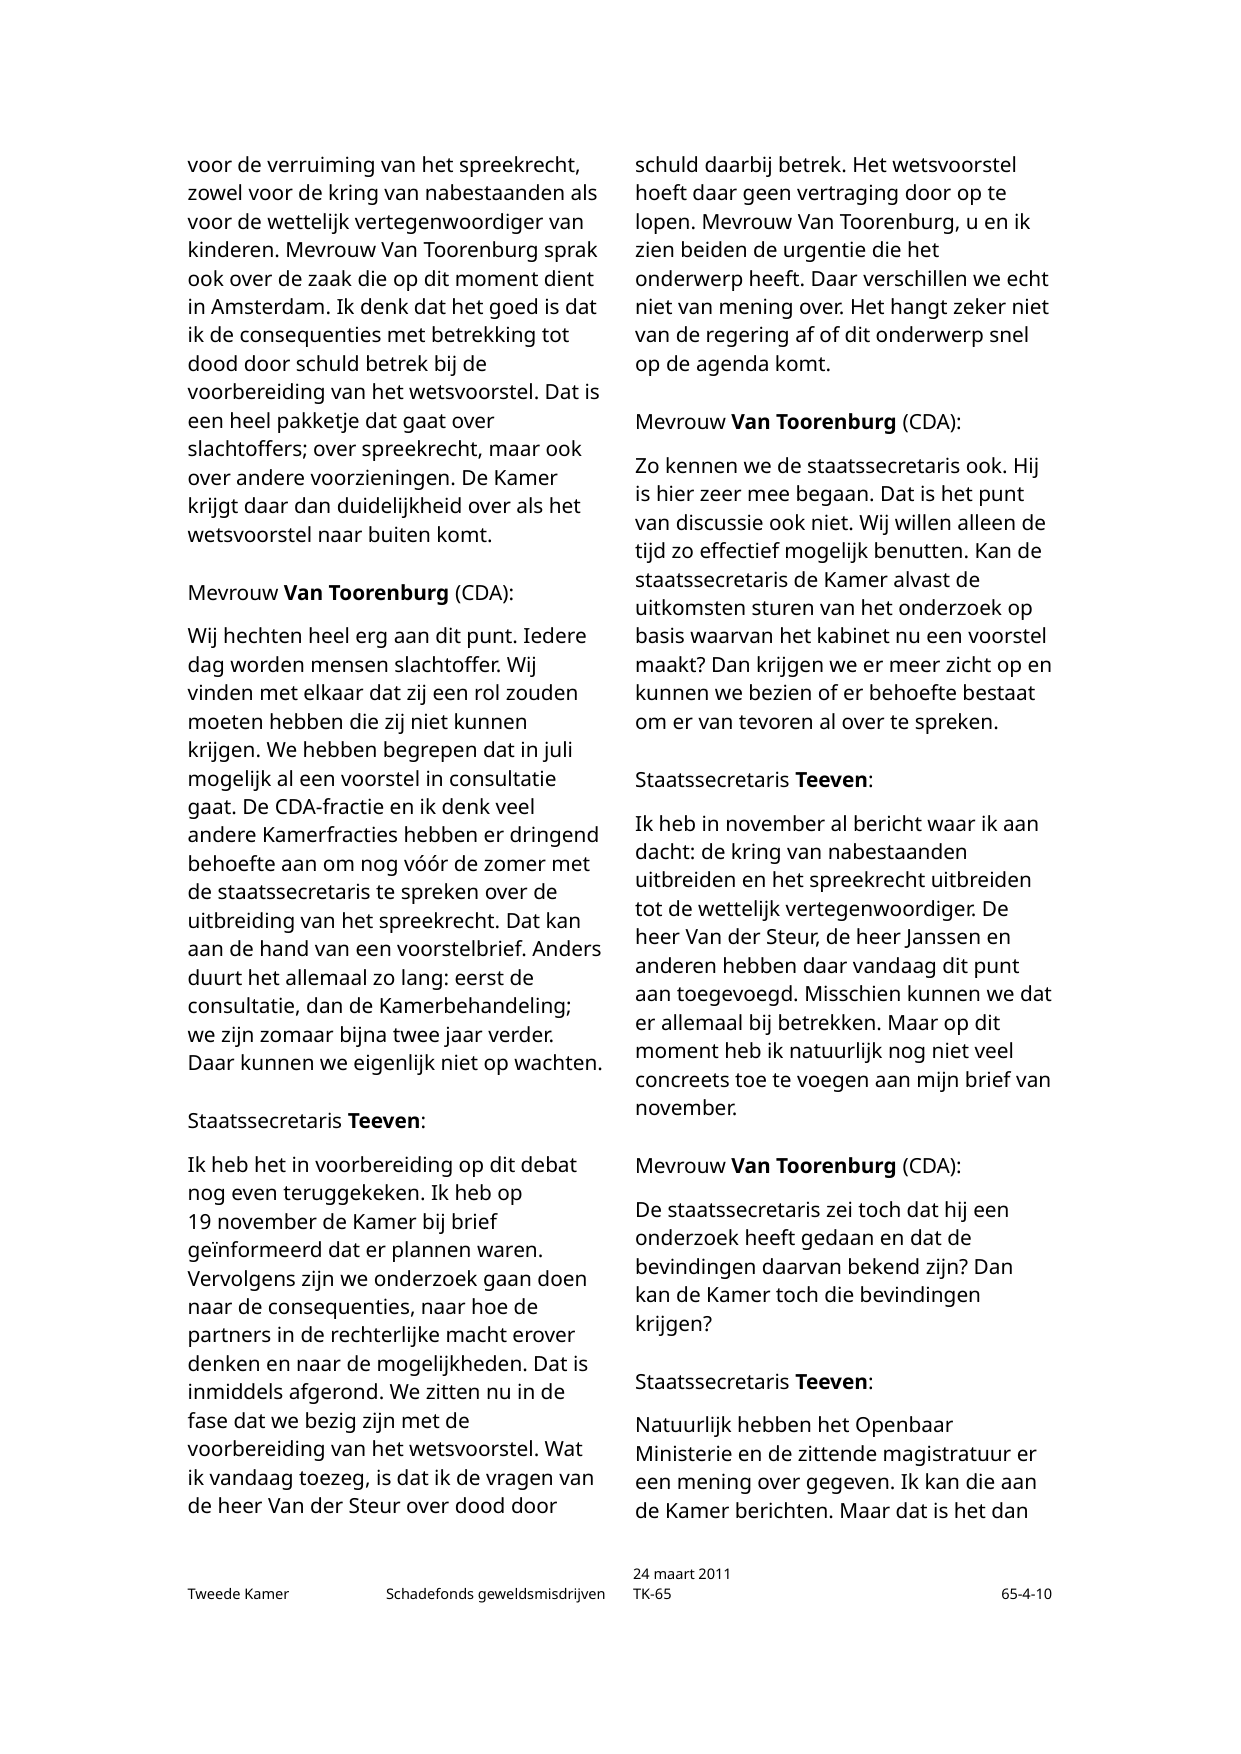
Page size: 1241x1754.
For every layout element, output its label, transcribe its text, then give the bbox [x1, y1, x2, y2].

text Natuurlijk hebben het Openbaar Ministerie en de zittende magistratuur er een mening over gegeven. Ik kan die aan de Kamer berichten. Maar dat is het dan [635, 1411, 1053, 1524]
text Mevrouw Van Toorenburg (CDA): [187, 578, 605, 607]
text Ik heb het in voorbereiding op dit debat nog even teruggekeken. Ik heb op 19 november de Kamer bij brief geïnformeerd dat er plannen waren. Vervolgens zijn we onderzoek gaan doen naar de consequenties, naar hoe de partners in de rechterlijke macht erover denken en naar de mogelijkheden. Dat is inmiddels afgerond. We zitten nu in de fase dat we bezig zijn met de voorbereiding van het wetsvoorstel. Wat ik vandaag toezeg, is dat ik de vragen van de heer Van der Steur over dood door [187, 1150, 605, 1520]
text Wij hechten heel erg aan dit punt. Iedere dag worden mensen slachtoffer. Wij vinden met elkaar dat zij een rol zouden moeten hebben die zij niet kunnen krijgen. We hebben begrepen dat in juli mogelijk al een voorstel in consultatie gaat. De CDA-fractie en ik denk veel andere Kamerfracties hebben er dringend behoefte aan om nog vóór de zomer met de staatssecretaris te spreken over de uitbreiding van het spreekrecht. Dat kan aan de hand van een voorstelbrief. Anders duurt het allemaal zo lang: eerst de consultatie, dan de Kamerbehandeling; we zijn zomaar bijna twee jaar verder. Daar kunnen we eigenlijk niet op wachten. [187, 622, 605, 1077]
text voor de verruiming van het spreekrecht, zowel voor de kring van nabestaanden als voor de wettelijk vertegenwoordiger van kinderen. Mevrouw Van Toorenburg sprak ook over de zaak die op dit moment dient in Amsterdam. Ik denk dat het goed is dat ik de consequenties met betrekking tot dood door schuld betrek bij de voorbereiding van het wetsvoorstel. Dat is een heel pakketje dat gaat over slachtoffers; over spreekrecht, maar ook over andere voorzieningen. De Kamer krijgt daar dan duidelijkheid over als het wetsvoorstel naar buiten komt. [187, 150, 605, 548]
text De staatssecretaris zei toch dat hij een onderzoek heeft gedaan en dat de bevindingen daarvan bekend zijn? Dan kan de Kamer toch die bevindingen krijgen? [635, 1195, 1053, 1337]
text Staatssecretaris Teeven: [635, 1367, 1053, 1396]
text Mevrouw Van Toorenburg (CDA): [635, 1152, 1053, 1180]
text Mevrouw Van Toorenburg (CDA): [635, 407, 1053, 436]
text schuld daarbij betrek. Het wetsvoorstel hoeft daar geen vertraging door op te lopen. Mevrouw Van Toorenburg, u en ik zien beiden de urgentie die het onderwerp heeft. Daar verschillen we echt niet van mening over. Het hangt zeker niet van de regering af of dit onderwerp snel op de agenda komt. [635, 150, 1053, 377]
text Zo kennen we de staatssecretaris ook. Hij is hier zeer mee begaan. Dat is het punt van discussie ook niet. Wij willen alleen de tijd zo effectief mogelijk benutten. Kan de staatssecretaris de Kamer alvast de uitkomsten sturen van het onderzoek op basis waarvan het kabinet nu een voorstel maakt? Dan krijgen we er meer zicht op en kunnen we bezien of er behoefte bestaat om er van tevoren al over te spreken. [635, 451, 1053, 735]
text Staatssecretaris Teeven: [635, 765, 1053, 794]
text Ik heb in november al bericht waar ik aan dacht: de kring van nabestaanden uitbreiden en het spreekrecht uitbreiden tot de wettelijk vertegenwoordiger. De heer Van der Steur, de heer Janssen en anderen hebben daar vandaag dit punt aan toegevoegd. Misschien kunnen we dat er allemaal bij betrekken. Maar op dit moment heb ik natuurlijk nog niet veel concreets toe te voegen aan mijn brief van november. [635, 809, 1053, 1122]
text Staatssecretaris Teeven: [187, 1107, 605, 1135]
